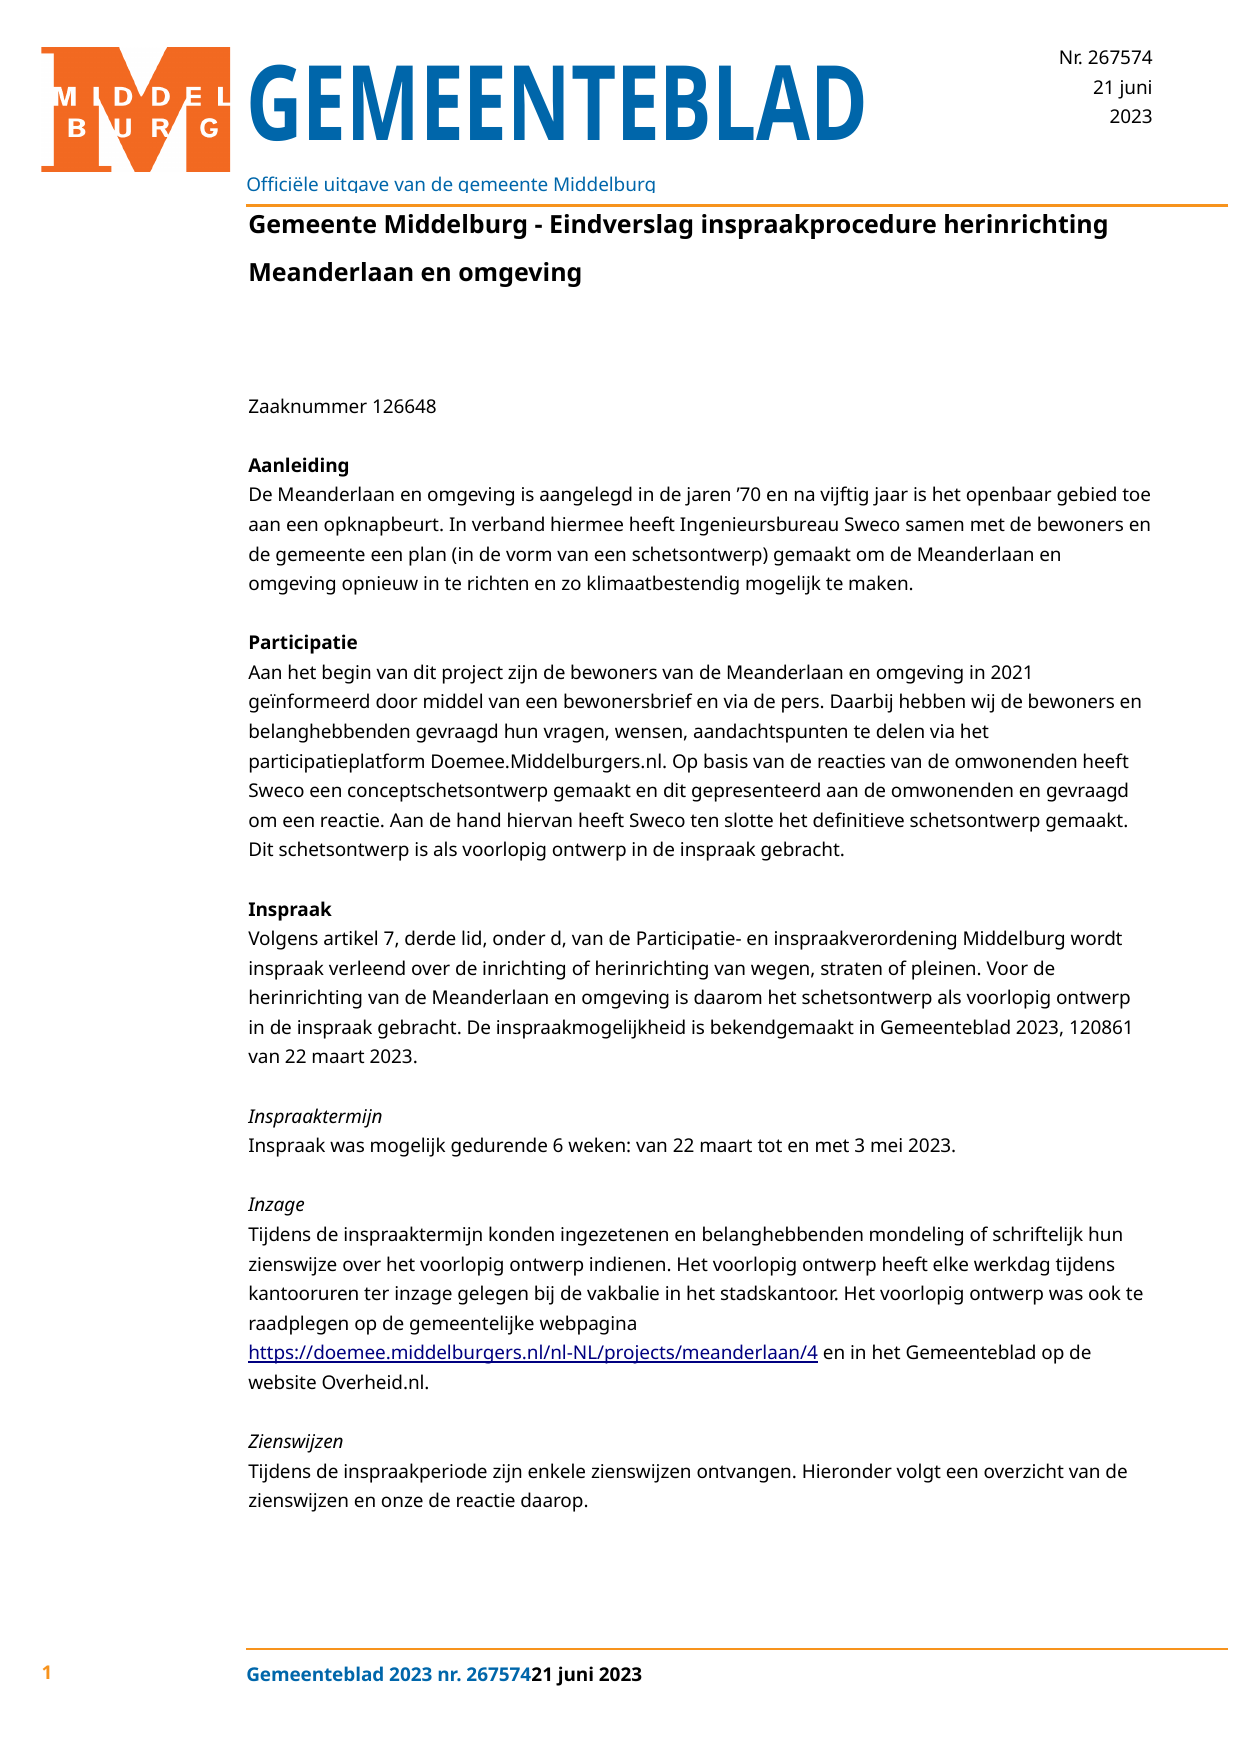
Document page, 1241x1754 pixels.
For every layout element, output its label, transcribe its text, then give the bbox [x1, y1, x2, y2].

text Gemeente Middelburg - Eindverslag inspraakprocedure herinrichting Meanderlaan en omgeving [248, 207, 1152, 288]
text Inspraaktermijn [248, 1103, 1152, 1129]
text Tijdens de inspraaktermijn konden ingezetenen en belanghebbenden mondeling of schriftelijk hun zienswijze over het voorlopig ontwerp indienen. Het voorlopig ontwerp heeft elke werkdag tijdens kantooruren ter inzage gelegen bij de vakbalie in het stadskantoor. Het voorlopig ontwerp was ook te raadplegen op de gemeentelijke webpagina https://doemee.middelburgers.nl/nl-NL/projects/meanderlaan/4 en in het Gemeenteblad op de website Overheid.nl. [248, 1221, 1152, 1395]
text Tijdens de inspraakperiode zijn enkele zienswijzen ontvangen. Hieronder volgt een overzicht van de zienswijzen en onze de reactie daarop. [248, 1458, 1152, 1513]
text Inzage [248, 1192, 1152, 1217]
text Inspraak [248, 896, 1152, 922]
text Participatie [248, 629, 1152, 655]
text Zienswijzen [248, 1428, 1152, 1454]
text Aanleiding [248, 452, 1152, 478]
text De Meanderlaan en omgeving is aangelegd in de jaren ’70 en na vijftig jaar is het openbaar gebied toe aan een opknapbeurt. In verband hiermee heeft Ingenieursbureau Sweco samen met de bewoners en de gemeente een plan (in de vorm van een schetsontwerp) gemaakt om de Meanderlaan en omgeving opnieuw in te richten en zo klimaatbestendig mogelijk te maken. [248, 482, 1152, 596]
text Zaaknummer 126648 [248, 393, 1152, 419]
text Volgens artikel 7, derde lid, onder d, van de Participatie- en inspraakverordening Middelburg wordt inspraak verleend over de inrichting of herinrichting van wegen, straten of pleinen. Voor de herinrichting van de Meanderlaan en omgeving is daarom het schetsontwerp als voorlopig ontwerp in de inspraak gebracht. De inspraakmogelijkheid is bekendgemaakt in Gemeenteblad 2023, 120861 van 22 maart 2023. [248, 925, 1152, 1069]
picture [41, 47, 231, 172]
text Aan het begin van dit project zijn de bewoners van de Meanderlaan en omgeving in 2021 geïnformeerd door middel van een bewonersbrief en via de pers. Daarbij hebben wij de bewoners en belanghebbenden gevraagd hun vragen, wensen, aandachtspunten te delen via het participatieplatform Doemee.Middelburgers.nl. Op basis van de reacties van de omwonenden heeft Sweco een conceptschetsontwerp gemaakt en dit gepresenteerd aan de omwonenden en gevraagd om een reactie. Aan de hand hiervan heeft Sweco ten slotte het definitieve schetsontwerp gemaakt. Dit schetsontwerp is als voorlopig ontwerp in de inspraak gebracht. [248, 659, 1152, 862]
text Inspraak was mogelijk gedurende 6 weken: van 22 maart tot en met 3 mei 2023. [248, 1132, 1152, 1158]
